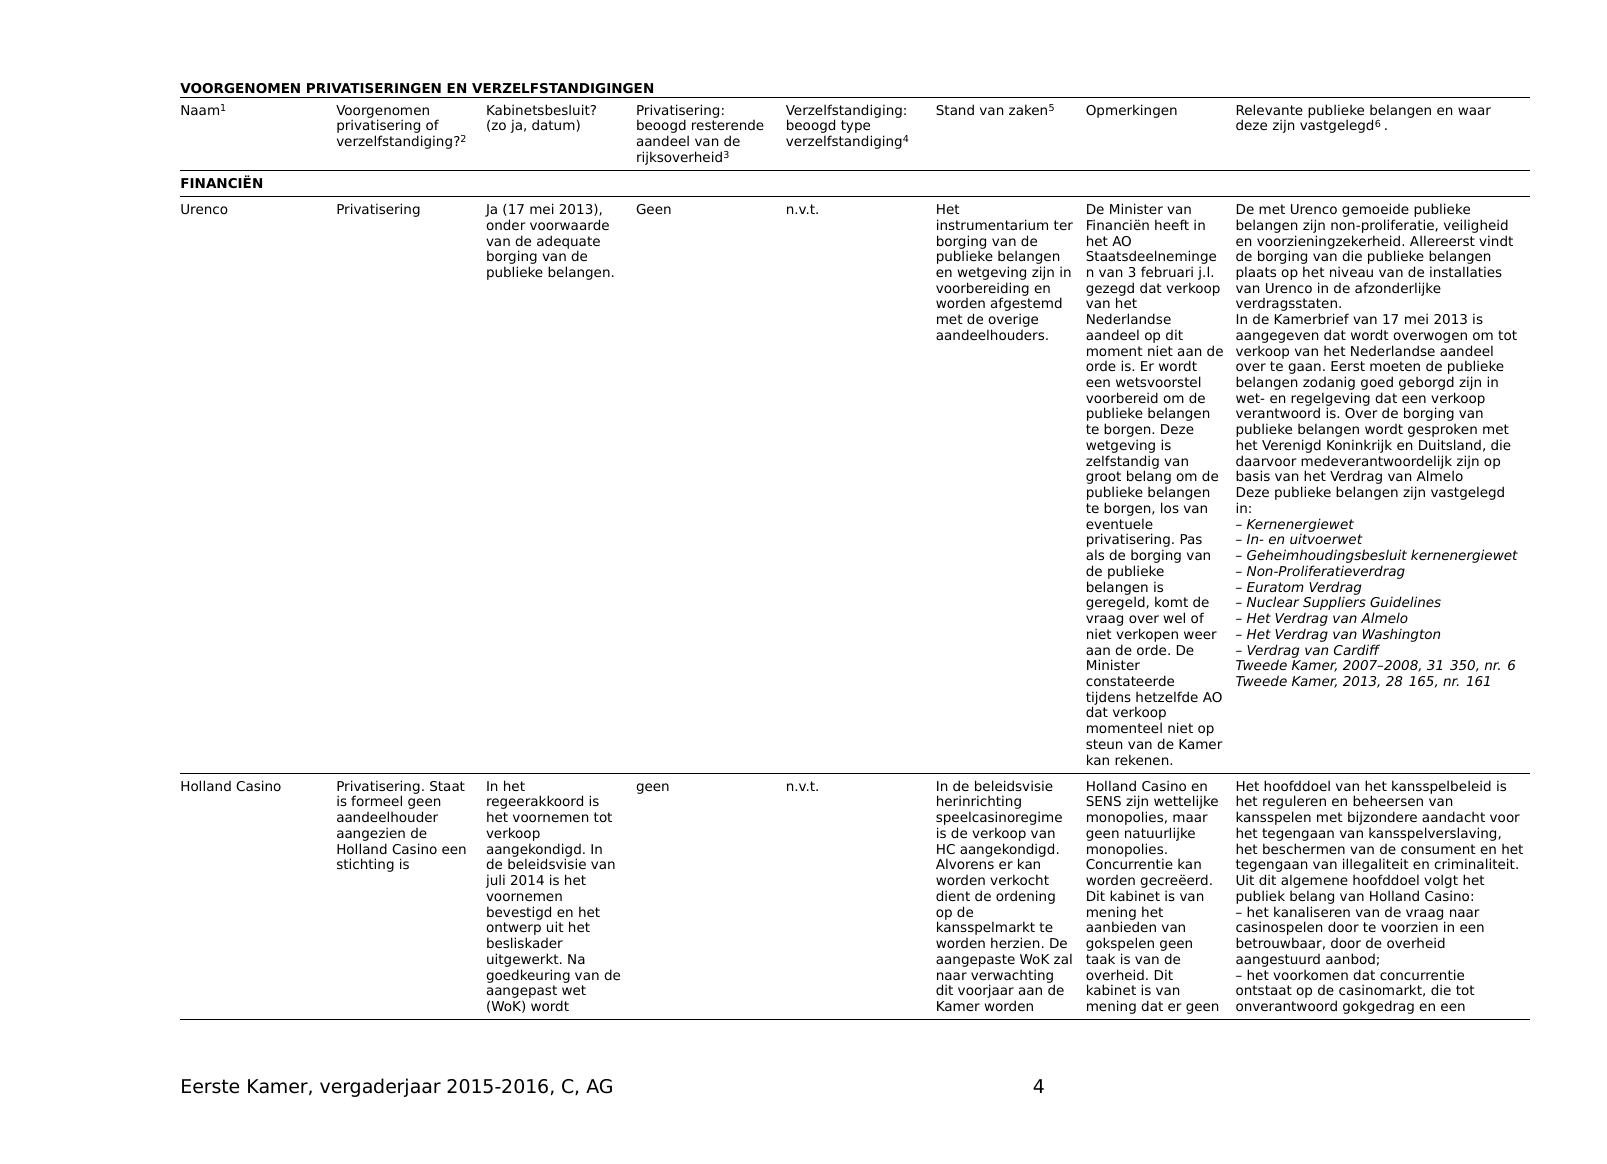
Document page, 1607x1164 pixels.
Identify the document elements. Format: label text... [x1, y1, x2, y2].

table_cell Privatisering [330, 197, 480, 773]
table_cell Stand van zaken5 [930, 98, 1079, 170]
table_cell De Minister van Financiën heeft in het AO Staatsdeelnemingen van 3 februari j.l. gezegd dat verkoop van het Nederlandse aandeel op dit moment niet aan de orde is. Er wordt een wetsvoorstel voorbereid om de publieke belangen te borgen. Deze wetgeving is zelfstandig van groot belang om de publieke belangen te borgen, los van eventuele privatisering. Pas als de borging van de publieke belangen is geregeld, komt de vraag over wel of niet verkopen weer aan de orde. De Minister constateerde tijdens hetzelfde AO dat verkoop momenteel niet op steun van de Kamer kan rekenen. [1080, 197, 1229, 773]
table_cell Het hoofddoel van het kansspelbeleid is het reguleren en beheersen van kansspelen met bijzondere aandacht voor het tegengaan van kansspelverslaving, het beschermen van de consument en het tegengaan van illegaliteit en criminaliteit. Uit dit algemene hoofddoel volgt het publiek belang van Holland Casino: – het kanaliseren van de vraag naar casinospelen door te voorzien in een betrouwbaar, door de overheid aangestuurd aanbod; – het voorkomen dat concurrentie ontstaat op de casinomarkt, die tot onverantwoord gokgedrag en een [1230, 774, 1529, 1019]
table_cell Het instrumentarium ter borging van de publieke belangen en wetgeving zijn in voorbereiding en worden afgestemd met de overige aandeelhouders. [930, 197, 1079, 773]
table_cell geen [630, 774, 780, 1019]
table_cell Verzelfstandiging: beoogd type verzelfstandiging4 [780, 98, 930, 170]
table_cell Privatisering. Staat is formeel geen aandeelhouder aangezien de Holland Casino een stichting is [330, 774, 480, 1019]
table_cell Opmerkingen [1080, 98, 1229, 170]
table_cell Privatisering: beoogd resterende aandeel van de rijksoverheid3 [630, 98, 780, 170]
table_cell In de beleidsvisie herinrichting speelcasinoregime is de verkoop van HC aangekondigd. Alvorens er kan worden verkocht dient de ordening op de kansspelmarkt te worden herzien. De aangepaste WoK zal naar verwachting dit voorjaar aan de Kamer worden [930, 774, 1079, 1019]
table_cell Naam1 [180, 98, 330, 170]
table_cell Relevante publieke belangen en waar deze zijn vastgelegd6. [1230, 98, 1529, 170]
table_cell De met Urenco gemoeide publieke belangen zijn non-proliferatie, veiligheid en voorzieningzekerheid. Allereerst vindt de borging van die publieke belangen plaats op het niveau van de installaties van Urenco in de afzonderlijke verdragsstaten. In de Kamerbrief van 17 mei 2013 is aangegeven dat wordt overwogen om tot verkoop van het Nederlandse aandeel over te gaan. Eerst moeten de publieke belangen zodanig goed geborgd zijn in wet- en regelgeving dat een verkoop verantwoord is. Over de borging van publieke belangen wordt gesproken met het Verenigd Koninkrijk en Duitsland, die daarvoor medeverantwoordelijk zijn op basis van het Verdrag van Almelo Deze publieke belangen zijn vastgelegd in: – Kernenergiewet – In- en uitvoerwet – Geheimhoudingsbesluit kernenergiewet – Non-Proliferatieverdrag – Euratom Verdrag – Nuclear Suppliers Guidelines – Het Verdrag van Almelo – Het Verdrag van Washington – Verdrag van Cardiff Tweede Kamer, 2007–2008, 31 350, nr. 6 Tweede Kamer, 2013, 28 165, nr. 161 [1230, 197, 1529, 773]
table_cell Holland Casino [180, 774, 330, 1019]
table_cell [480, 171, 630, 196]
table_cell Voorgenomen privatisering of verzelfstandiging?2 [330, 98, 480, 170]
table_cell FINANCIËN [180, 171, 330, 196]
table_cell Kabinetsbesluit? (zo ja, datum) [480, 98, 630, 170]
table_header VOORGENOMEN PRIVATISERINGEN EN VERZELFSTANDIGINGEN [180, 81, 1529, 97]
table_cell Geen [630, 197, 780, 773]
table_cell In het regeerakkoord is het voornemen tot verkoop aangekondigd. In de beleidsvisie van juli 2014 is het voornemen bevestigd en het ontwerp uit het besliskader uitgewerkt. Na goedkeuring van de aangepast wet (WoK) wordt [480, 774, 630, 1019]
table_cell Ja (17 mei 2013), onder voorwaarde van de adequate borging van de publieke belangen. [480, 197, 630, 773]
table_cell n.v.t. [780, 774, 930, 1019]
table_cell Holland Casino en SENS zijn wettelijke monopolies, maar geen natuurlijke monopolies. Concurrentie kan worden gecreëerd. Dit kabinet is van mening het aanbieden van gokspelen geen taak is van de overheid. Dit kabinet is van mening dat er geen [1080, 774, 1229, 1019]
table_cell [930, 171, 1079, 196]
table_cell [330, 171, 480, 196]
table_cell n.v.t. [780, 197, 930, 773]
table_cell [1080, 171, 1229, 196]
table_cell [780, 171, 930, 196]
table_cell [1230, 171, 1529, 196]
table_cell [630, 171, 780, 196]
table_cell Urenco [180, 197, 330, 773]
